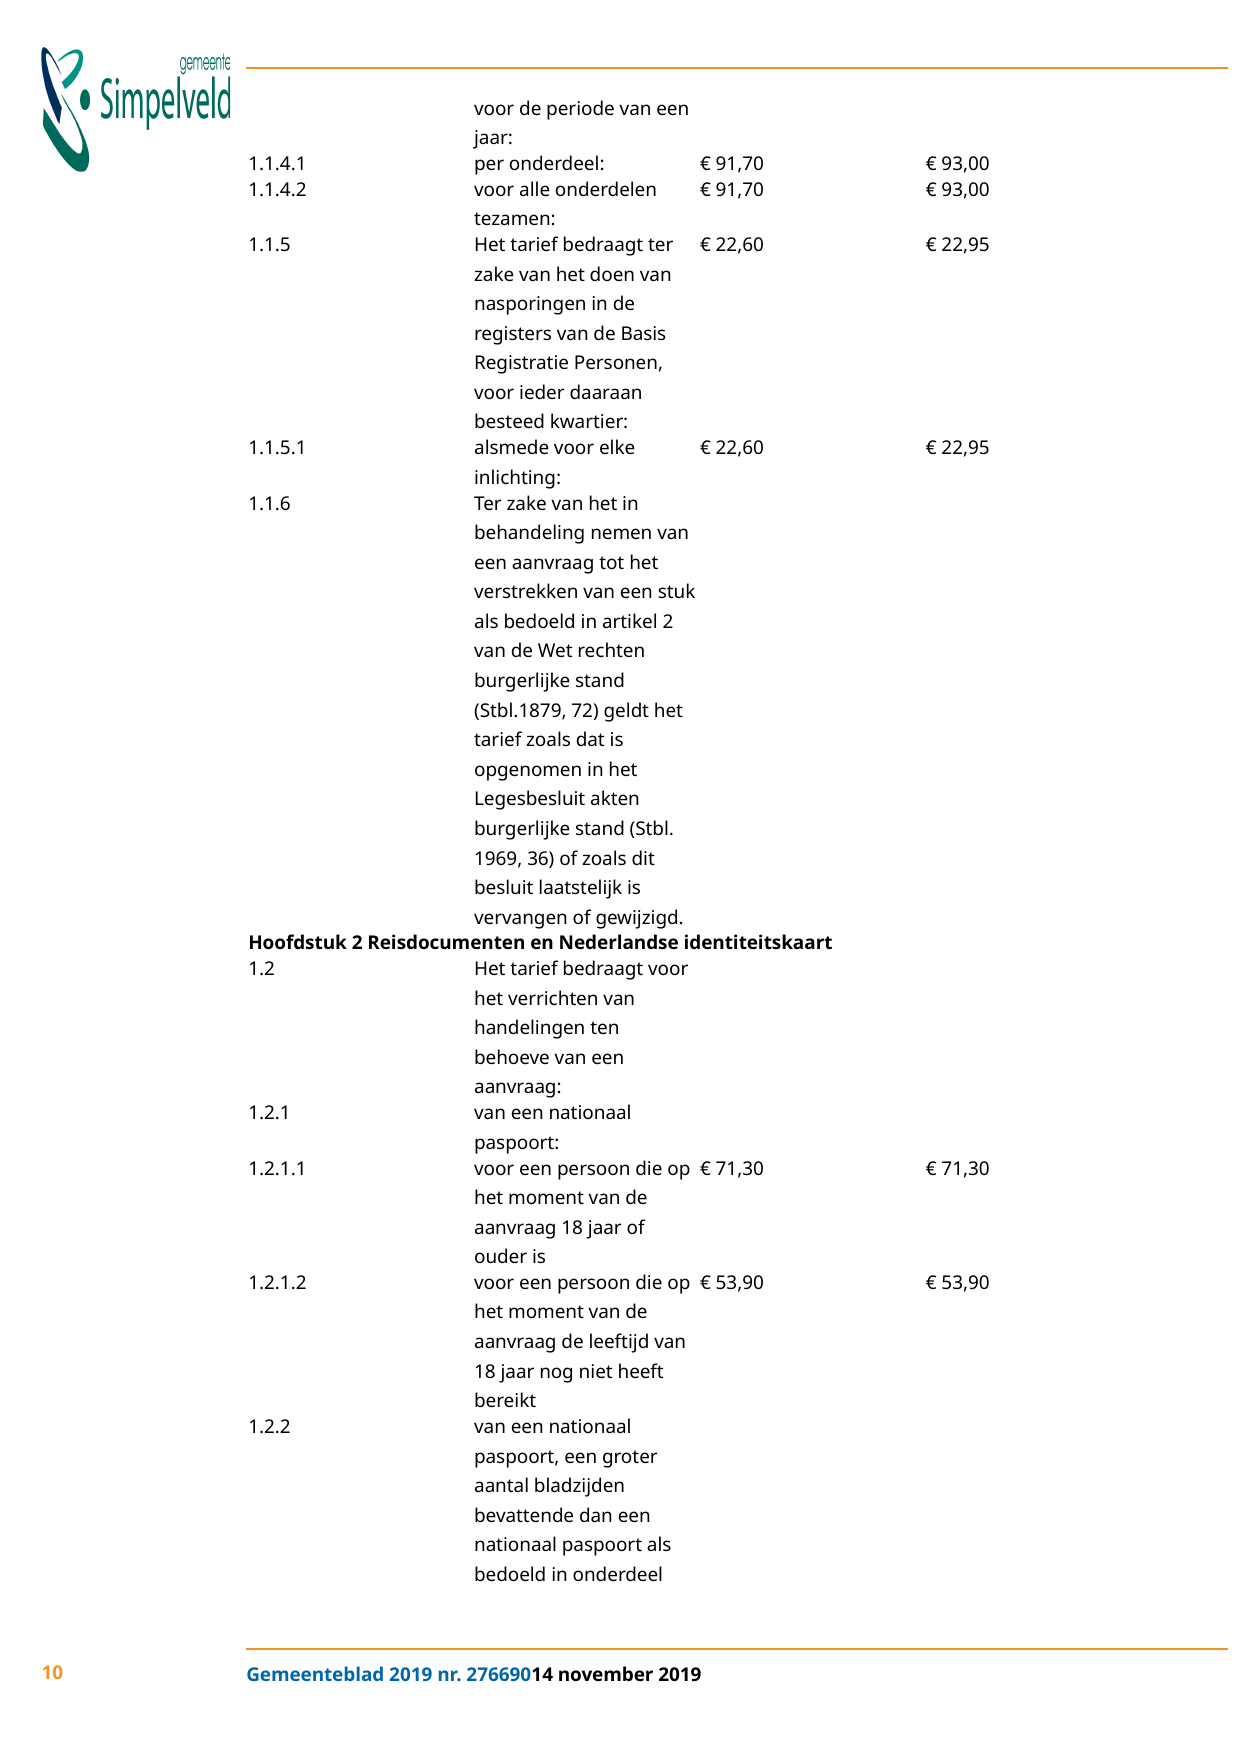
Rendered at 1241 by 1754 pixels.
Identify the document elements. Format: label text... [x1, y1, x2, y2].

table_cell € 91,70 [700, 176, 926, 231]
table_cell voor een persoon die op het moment van de aanvraag 18 jaar of ouder is [474, 1155, 700, 1269]
table_cell € 22,60 [700, 434, 926, 490]
table_cell € 93,00 [926, 150, 1152, 176]
picture [41, 47, 231, 172]
table_cell 1.1.4.2 [248, 176, 474, 231]
table_cell 1.2.1.1 [248, 1155, 474, 1269]
table_cell 1.2 [248, 955, 474, 1099]
table_cell per onderdeel: [474, 150, 700, 176]
table_cell Ter zake van het in behandeling nemen van een aanvraag tot het verstrekken van een stuk als bedoeld in artikel 2 van de Wet rechten burgerlijke stand (Stbl.1879, 72) geldt het tarief zoals dat is opgenomen in het Legesbesluit akten burgerlijke stand (Stbl. 1969, 36) of zoals dit besluit laatstelijk is vervangen of gewijzigd. [474, 490, 700, 929]
table_cell € 22,60 [700, 231, 926, 434]
table_cell € 22,95 [926, 231, 1152, 434]
table_cell alsmede voor elke inlichting: [474, 434, 700, 490]
table_cell [926, 1099, 1152, 1155]
table_cell € 22,95 [926, 434, 1152, 490]
table_cell 1.1.5 [248, 231, 474, 434]
table_cell [700, 1099, 926, 1155]
table_cell [248, 95, 474, 150]
table_cell [926, 490, 1152, 929]
table_cell 1.1.5.1 [248, 434, 474, 490]
table_cell € 53,90 [926, 1269, 1152, 1413]
table_cell 1.2.1.2 [248, 1269, 474, 1413]
table_cell [926, 1413, 1152, 1587]
table_cell 1.1.6 [248, 490, 474, 929]
table_cell van een nationaal paspoort, een groter aantal bladzijden bevattende dan een nationaal paspoort als bedoeld in onderdeel [474, 1413, 700, 1587]
table_cell [700, 95, 926, 150]
table_cell 1.2.1 [248, 1099, 474, 1155]
table_cell van een nationaal paspoort: [474, 1099, 700, 1155]
table_cell Het tarief bedraagt ter zake van het doen van nasporingen in de registers van de Basis Registratie Personen, voor ieder daaraan besteed kwartier: [474, 231, 700, 434]
table_cell [700, 955, 926, 1099]
table_cell [700, 1413, 926, 1587]
table_cell € 71,30 [926, 1155, 1152, 1269]
table_cell € 71,30 [700, 1155, 926, 1269]
table_cell 1.1.4.1 [248, 150, 474, 176]
table_cell € 53,90 [700, 1269, 926, 1413]
table_cell [926, 955, 1152, 1099]
table_cell [926, 95, 1152, 150]
table_cell € 91,70 [700, 150, 926, 176]
table_cell Hoofdstuk 2 Reisdocumenten en Nederlandse identiteitskaart [248, 930, 1152, 955]
table_cell 1.2.2 [248, 1413, 474, 1587]
table_cell Het tarief bedraagt voor het verrichten van handelingen ten behoeve van een aanvraag: [474, 955, 700, 1099]
table_cell voor de periode van een jaar: [474, 95, 700, 150]
table_cell voor alle onderdelen tezamen: [474, 176, 700, 231]
table_cell voor een persoon die op het moment van de aanvraag de leeftijd van 18 jaar nog niet heeft bereikt [474, 1269, 700, 1413]
table_cell € 93,00 [926, 176, 1152, 231]
table_cell [700, 490, 926, 929]
